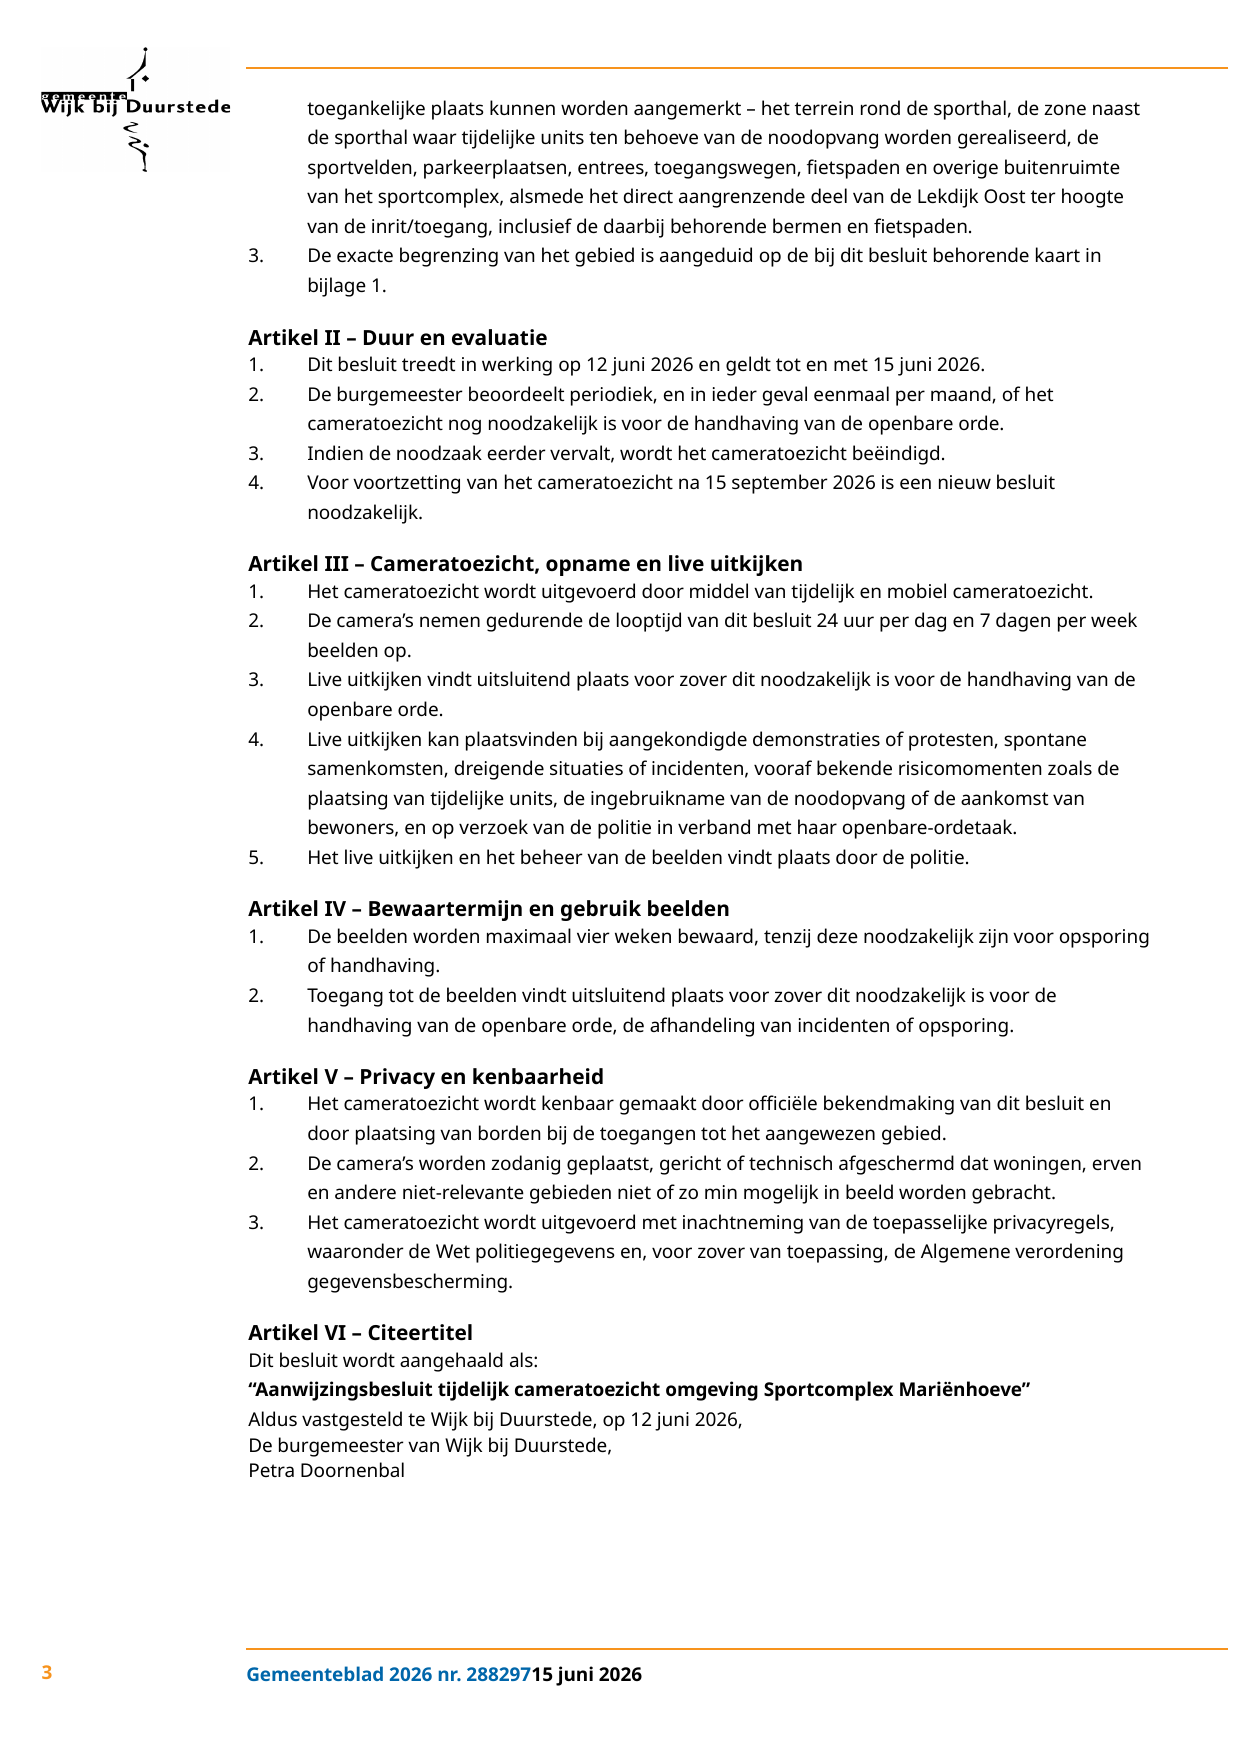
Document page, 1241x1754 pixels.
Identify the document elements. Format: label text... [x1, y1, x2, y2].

list De camera’s nemen gedurende de looptijd van dit besluit 24 uur per dag en 7 dagen per week beelden op. [248, 607, 1152, 663]
text Dit besluit wordt aangehaald als: [248, 1347, 1152, 1373]
list De exacte begrenzing van het gebied is aangeduid op de bij dit besluit behorende kaart in bijlage 1. [248, 243, 1152, 298]
text Aldus vastgesteld te Wijk bij Duurstede, op 12 juni 2026, [248, 1406, 1152, 1432]
text Artikel II – Duur en evaluatie [248, 323, 1152, 351]
list Het cameratoezicht wordt uitgevoerd door middel van tijdelijk en mobiel cameratoezicht. [248, 578, 1152, 604]
list De beelden worden maximaal vier weken bewaard, tenzij deze noodzakelijk zijn voor opsporing of handhaving. [248, 923, 1152, 978]
list toegankelijke plaats kunnen worden aangemerkt – het terrein rond de sporthal, de zone naast de sporthal waar tijdelijke units ten behoeve van de noodopvang worden gerealiseerd, de sportvelden, parkeerplaatsen, entrees, toegangswegen, fietspaden en overige buitenruimte van het sportcomplex, alsmede het direct aangrenzende deel van de Lekdijk Oost ter hoogte van de inrit/toegang, inclusief de daarbij behorende bermen en fietspaden. [248, 95, 1152, 239]
picture [41, 47, 231, 172]
list Toegang tot de beelden vindt uitsluitend plaats voor zover dit noodzakelijk is voor de handhaving van de openbare orde, de afhandeling van incidenten of opsporing. [248, 982, 1152, 1037]
list Het cameratoezicht wordt uitgevoerd met inachtneming van de toepasselijke privacyregels, waaronder de Wet politiegegevens en, voor zover van toepassing, de Algemene verordening gegevensbescherming. [248, 1209, 1152, 1294]
list De burgemeester beoordeelt periodiek, en in ieder geval eenmaal per maand, of het cameratoezicht nog noodzakelijk is voor de handhaving van de openbare orde. [248, 381, 1152, 436]
list Dit besluit treedt in werking op 12 juni 2026 en geldt tot en met 15 juni 2026. [248, 351, 1152, 377]
text Petra Doornenbal [248, 1458, 1152, 1483]
list De camera’s worden zodanig geplaatst, gericht of technisch afgeschermd dat woningen, erven en andere niet-relevante gebieden niet of zo min mogelijk in beeld worden gebracht. [248, 1150, 1152, 1205]
list Voor voortzetting van het cameratoezicht na 15 september 2026 is een nieuw besluit noodzakelijk. [248, 469, 1152, 525]
list Het live uitkijken en het beheer van de beelden vindt plaats door de politie. [248, 844, 1152, 870]
list Live uitkijken kan plaatsvinden bij aangekondigde demonstraties of protesten, spontane samenkomsten, dreigende situaties of incidenten, vooraf bekende risicomomenten zoals de plaatsing van tijdelijke units, de ingebruikname van de noodopvang of de aankomst van bewoners, en op verzoek van de politie in verband met haar openbare-ordetaak. [248, 726, 1152, 840]
list Live uitkijken vindt uitsluitend plaats voor zover dit noodzakelijk is voor de handhaving van de openbare orde. [248, 667, 1152, 722]
text Artikel VI – Citeertitel [248, 1318, 1152, 1347]
text Artikel V – Privacy en kenbaarheid [248, 1062, 1152, 1091]
list Het cameratoezicht wordt kenbaar gemaakt door officiële bekendmaking van dit besluit en door plaatsing van borden bij de toegangen tot het aangewezen gebied. [248, 1091, 1152, 1146]
text Artikel III – Cameratoezicht, opname en live uitkijken [248, 549, 1152, 578]
list Indien de noodzaak eerder vervalt, wordt het cameratoezicht beëindigd. [248, 440, 1152, 466]
text “Aanwijzingsbesluit tijdelijk cameratoezicht omgeving Sportcomplex Mariënhoeve” [248, 1377, 1152, 1402]
text Artikel IV – Bewaartermijn en gebruik beelden [248, 894, 1152, 923]
text De burgemeester van Wijk bij Duurstede, [248, 1432, 1152, 1458]
